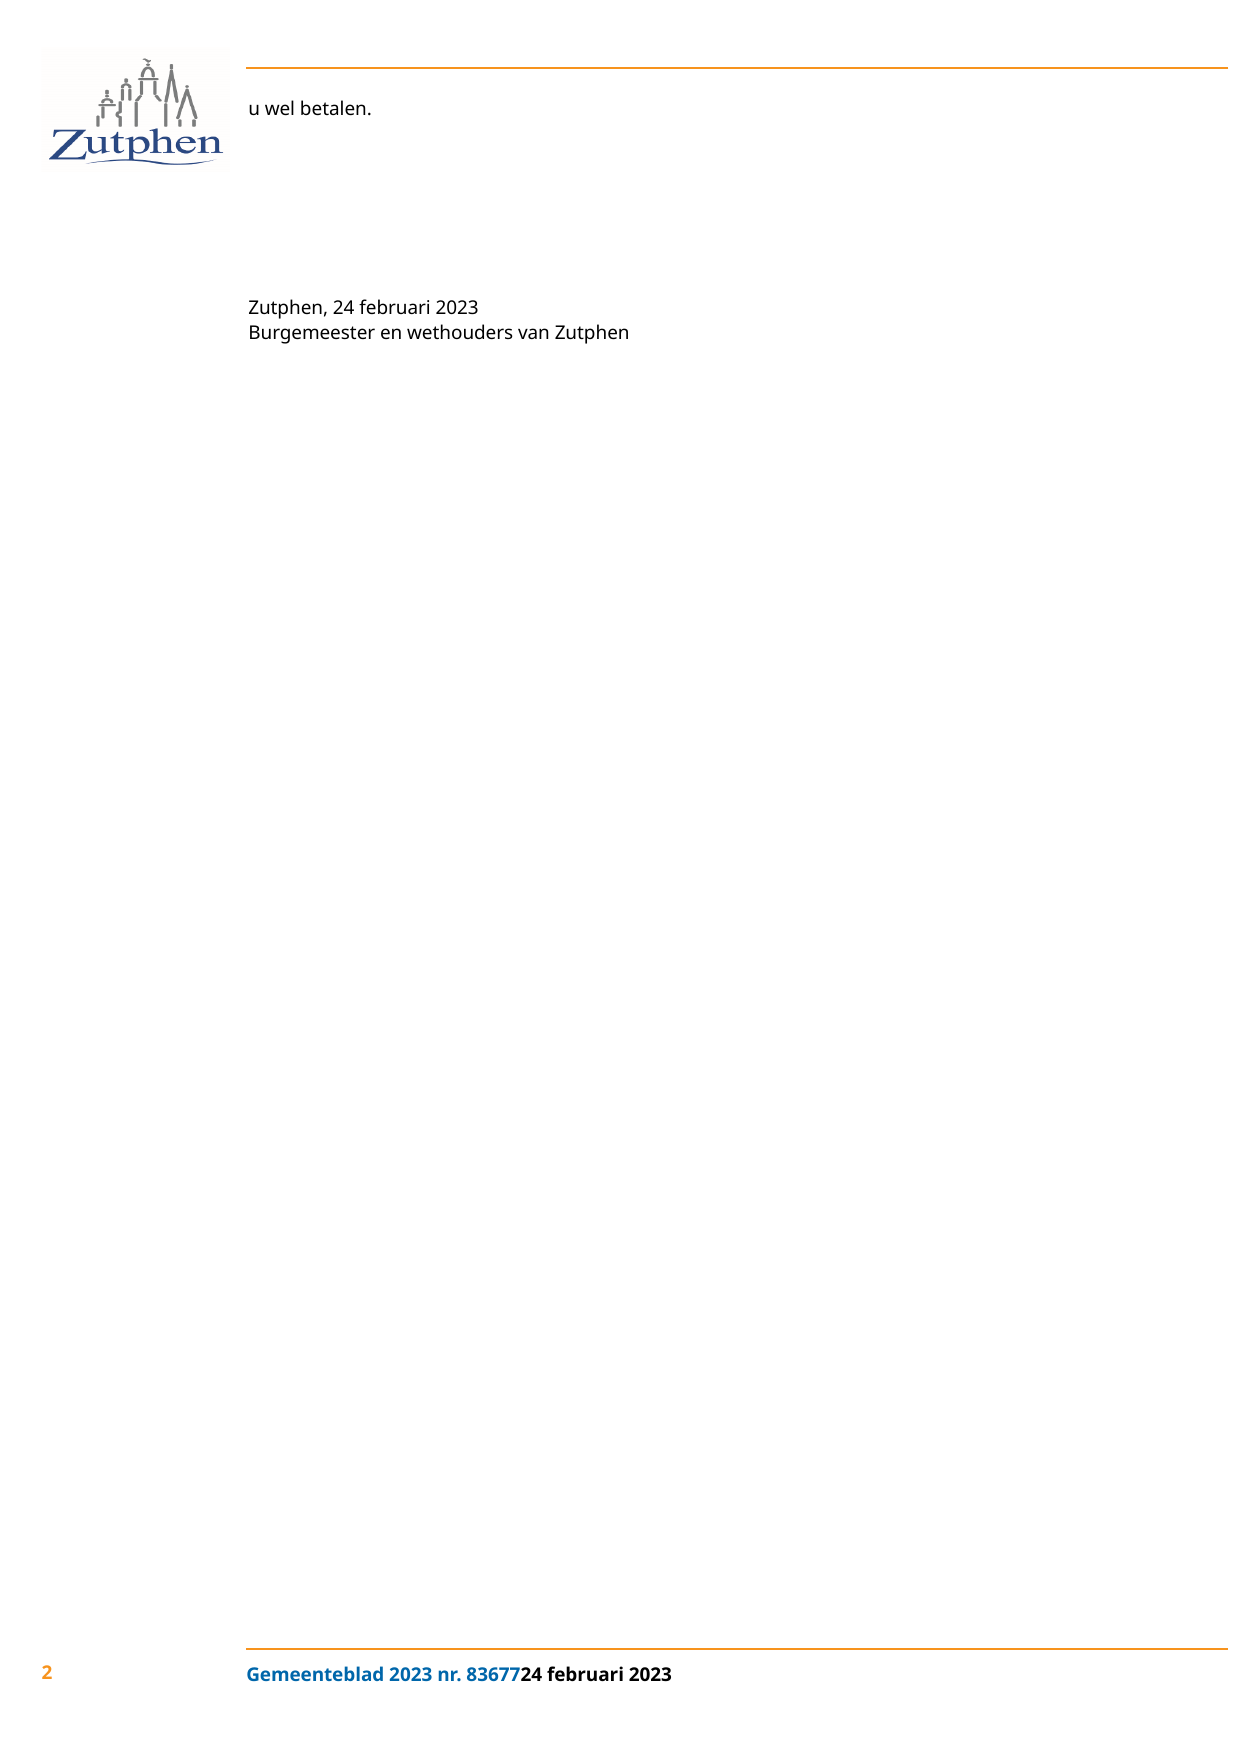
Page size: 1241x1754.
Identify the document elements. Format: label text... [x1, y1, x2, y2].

text u wel betalen. [248, 95, 1152, 121]
picture [41, 47, 231, 172]
text Burgemeester en wethouders van Zutphen [248, 319, 1152, 345]
text Zutphen, 24 februari 2023 [248, 294, 1152, 319]
